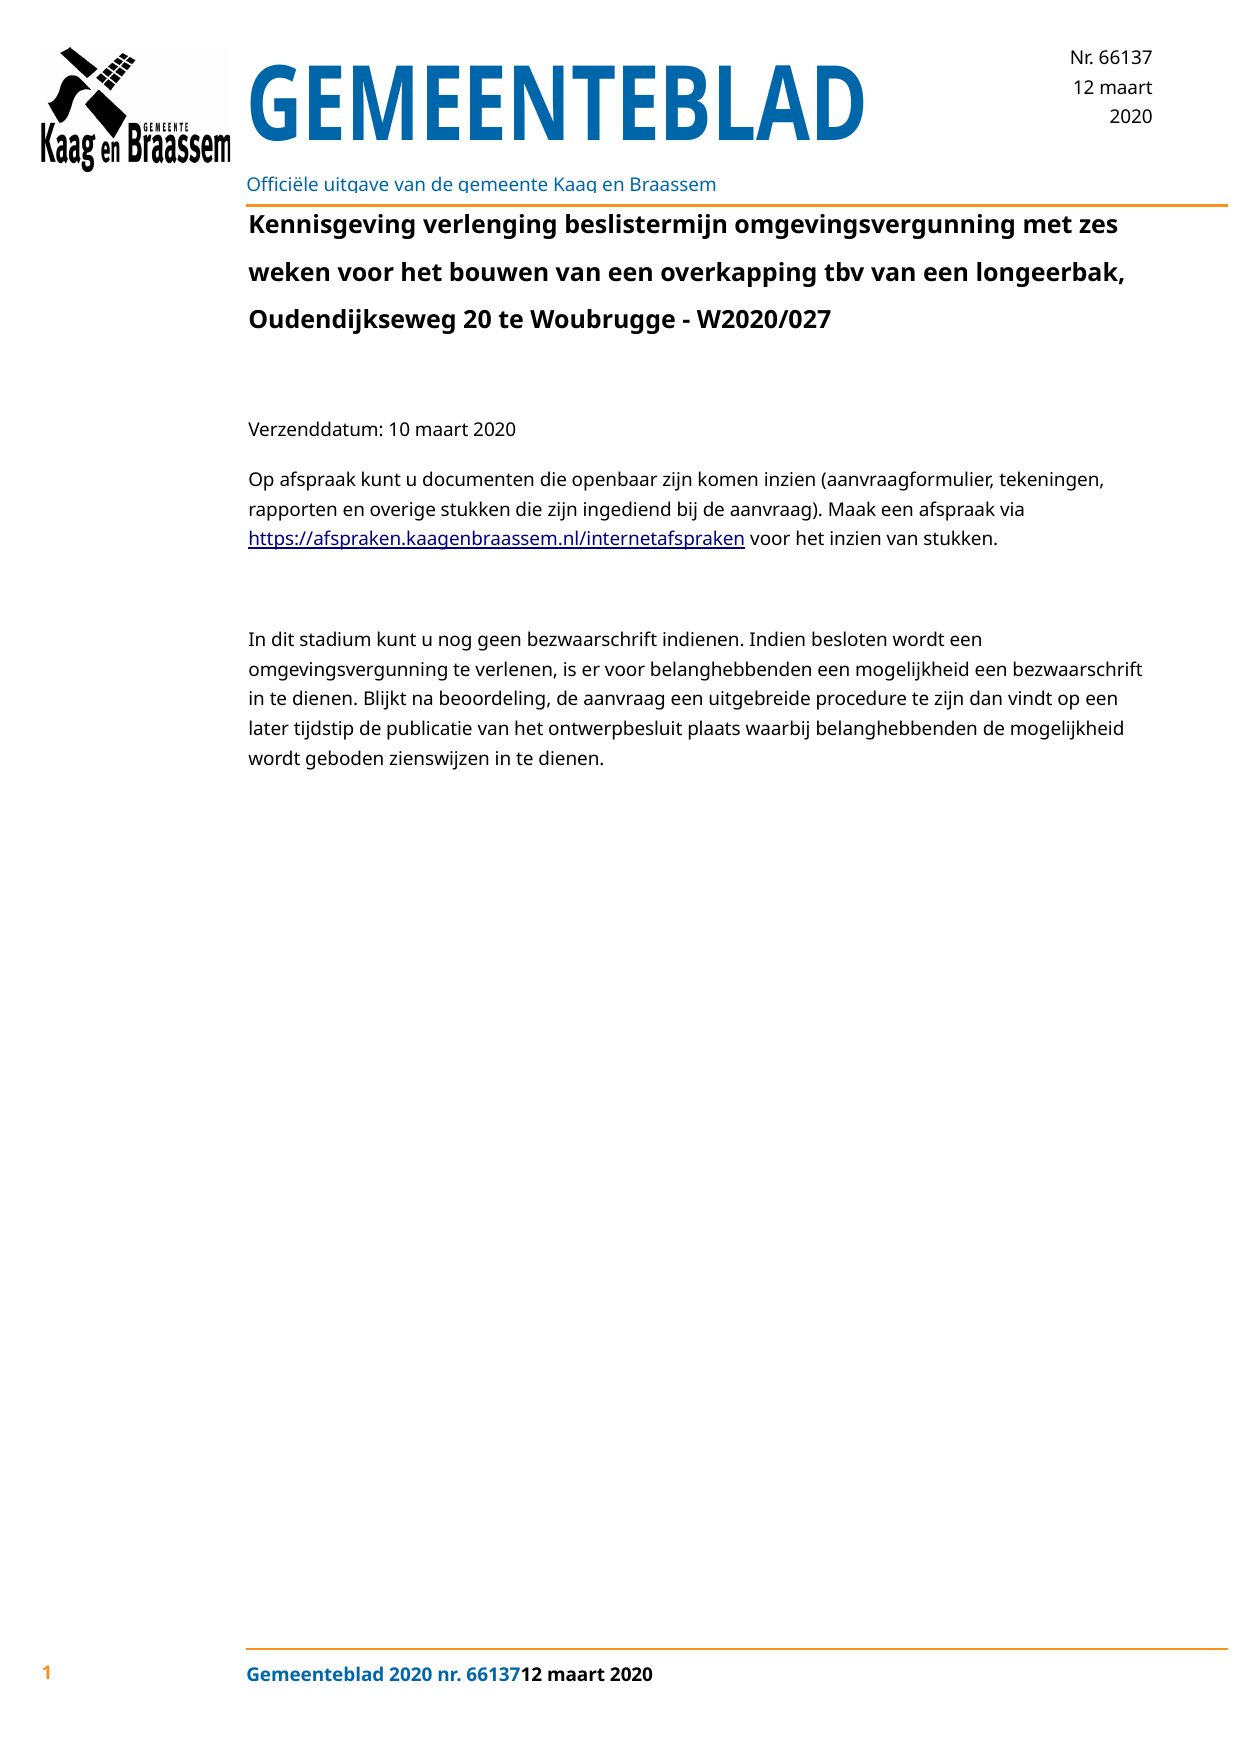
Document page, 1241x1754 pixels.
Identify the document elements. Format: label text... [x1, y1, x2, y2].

text Kennisgeving verlenging beslistermijn omgevingsvergunning met zes weken voor het bouwen van een overkapping tbv van een longeerbak, Oudendijkseweg 20 te Woubrugge - W2020/027 [248, 207, 1152, 336]
text Verzenddatum: 10 maart 2020 [248, 416, 1152, 442]
text In dit stadium kunt u nog geen bezwaarschrift indienen. Indien besloten wordt een omgevingsvergunning te verlenen, is er voor belanghebbenden een mogelijkheid een bezwaarschrift in te dienen. Blijkt na beoordeling, de aanvraag een uitgebreide procedure te zijn dan vindt op een later tijdstip de publicatie van het ontwerpbesluit plaats waarbij belanghebbenden de mogelijkheid wordt geboden zienswijzen in te dienen. [248, 626, 1152, 770]
picture [41, 47, 231, 172]
text Op afspraak kunt u documenten die openbaar zijn komen inzien (aanvraagformulier, tekeningen, rapporten en overige stukken die zijn ingediend bij de aanvraag). Maak een afspraak via https://afspraken.kaagenbraassem.nl/internetafspraken voor het inzien van stukken. [248, 466, 1152, 551]
